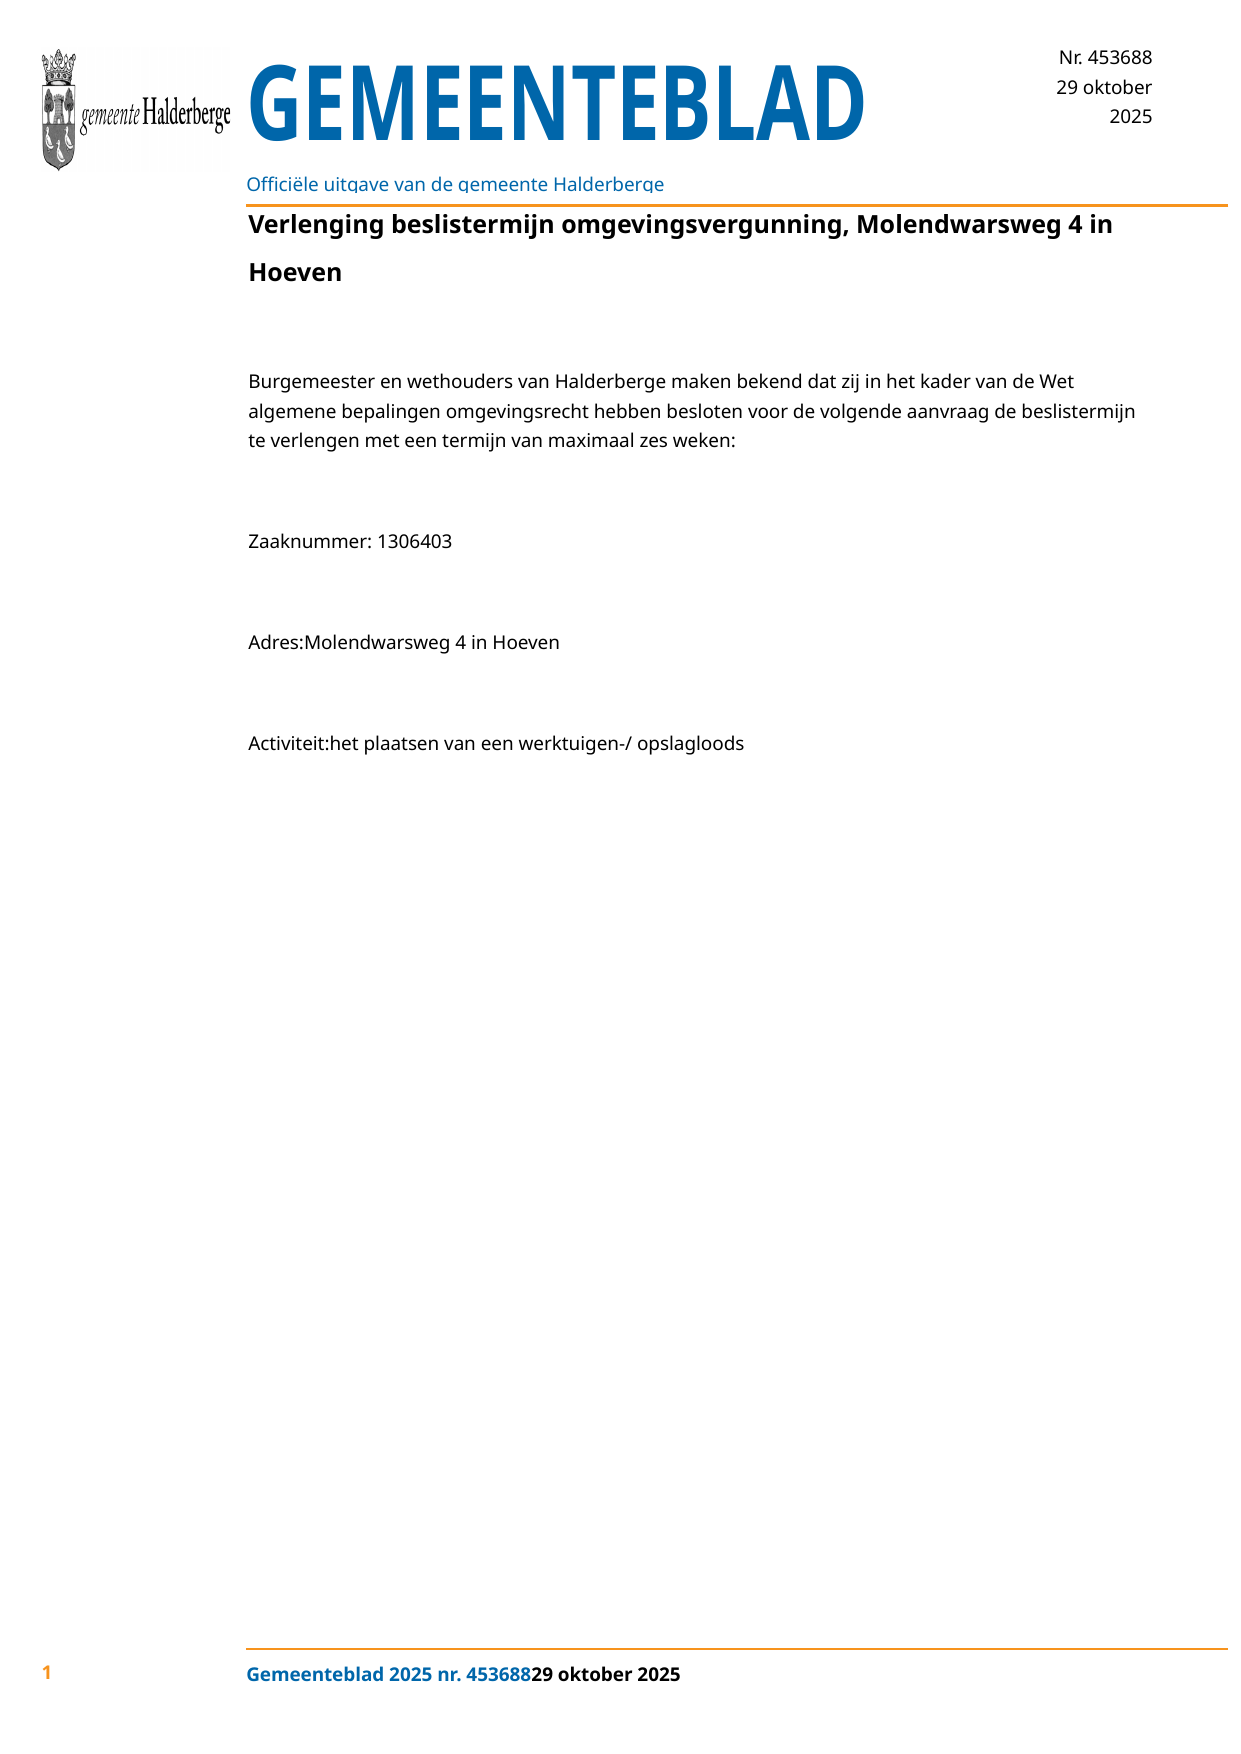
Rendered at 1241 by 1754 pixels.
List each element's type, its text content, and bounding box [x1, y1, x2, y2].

text Verlenging beslistermijn omgevingsvergunning, Molendwarsweg 4 in Hoeven [248, 207, 1152, 288]
picture [41, 47, 231, 172]
text Zaaknummer: 1306403 [248, 528, 1152, 554]
text Adres:Molendwarsweg 4 in Hoeven [248, 629, 1152, 655]
text Activiteit:het plaatsen van een werktuigen-/ opslagloods [248, 730, 1152, 756]
text Burgemeester en wethouders van Halderberge maken bekend dat zij in het kader van de Wet algemene bepalingen omgevingsrecht hebben besloten voor de volgende aanvraag de beslistermijn te verlengen met een termijn van maximaal zes weken: [248, 368, 1152, 453]
